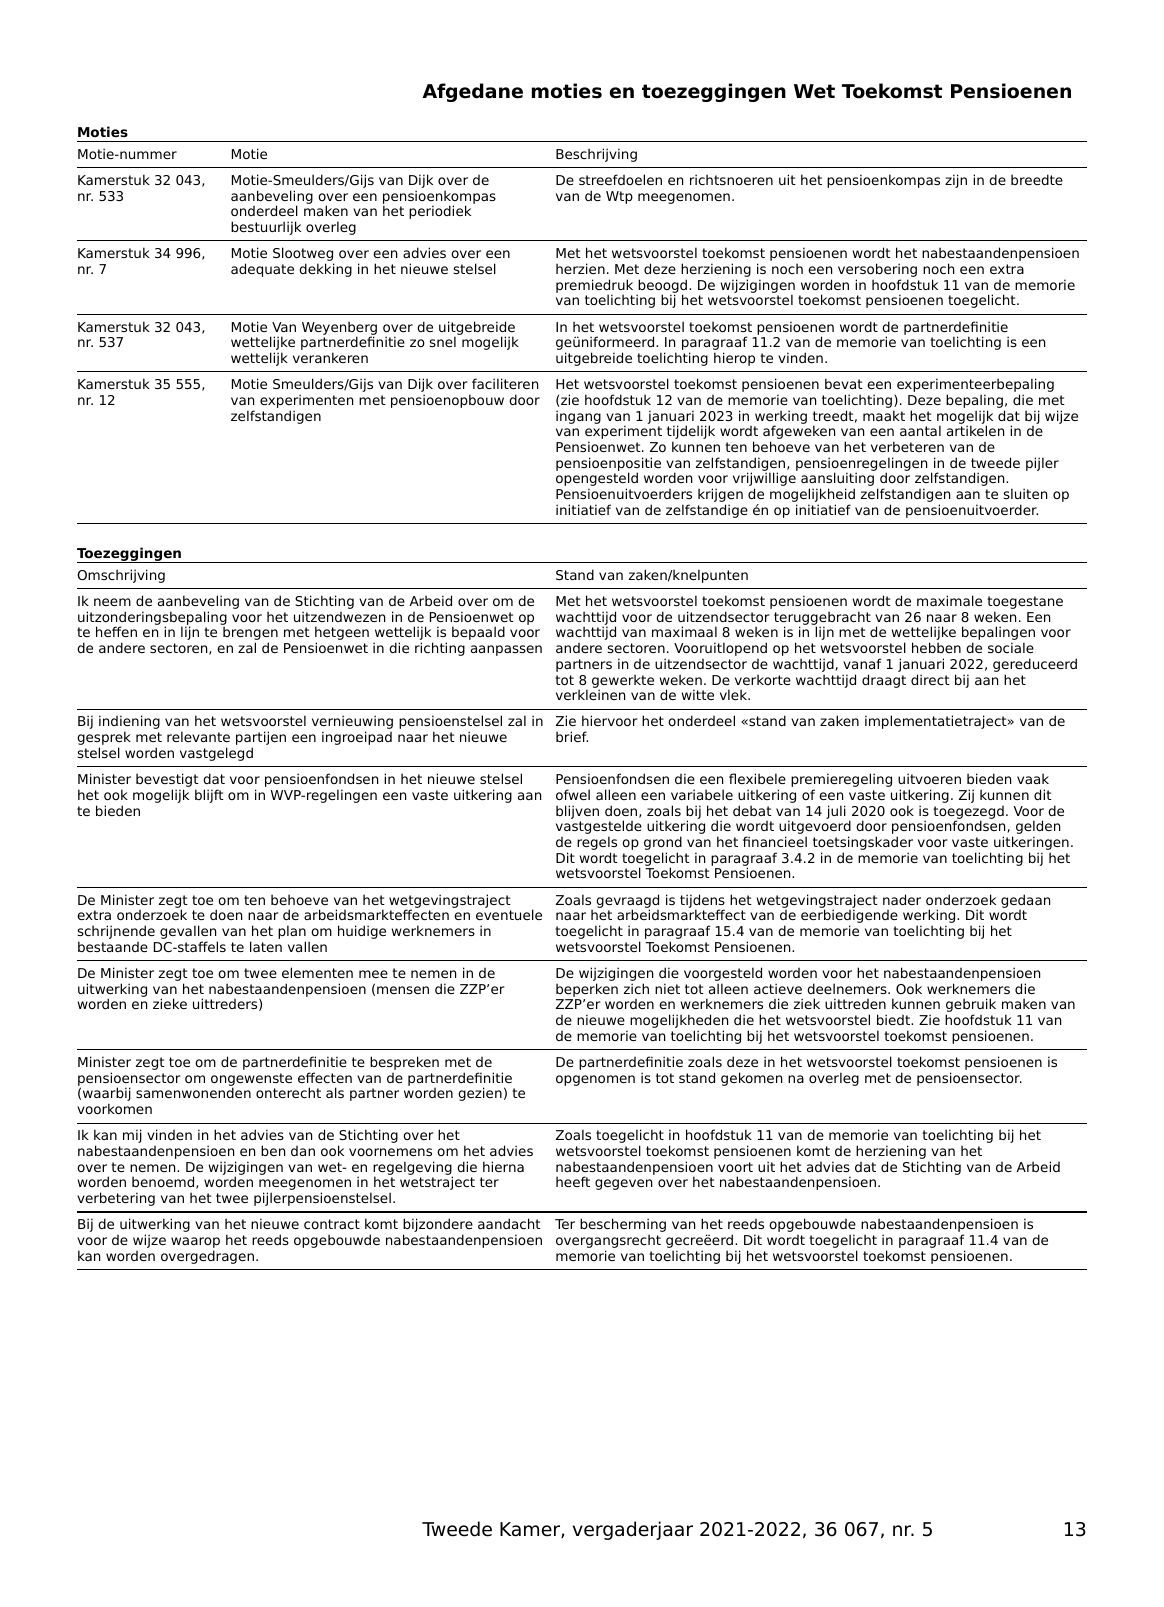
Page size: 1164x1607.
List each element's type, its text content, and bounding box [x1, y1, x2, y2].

table_cell Kamerstuk 35 555, nr. 12 [77, 372, 224, 523]
table_cell Ter bescherming van het reeds opgebouwde nabestaandenpensioen is overgangsrecht gecreëerd. Dit wordt toegelicht in paragraaf 11.4 van de memorie van toelichting bij het wetsvoorstel toekomst pensioenen. [549, 1213, 1087, 1269]
table_cell In het wetsvoorstel toekomst pensioenen wordt de partnerdefinitie geüniformeerd. In paragraaf 11.2 van de memorie van toelichting is een uitgebreide toelichting hierop te vinden. [549, 315, 1087, 371]
table_cell Bij indiening van het wetsvoorstel vernieuwing pensioenstelsel zal in gesprek met relevante partijen een ingroeipad naar het nieuwe stelsel worden vastgelegd [77, 710, 549, 766]
table_cell Minister bevestigt dat voor pensioenfondsen in het nieuwe stelsel het ook mogelijk blijft om in WVP-regelingen een vaste uitkering aan te bieden [77, 767, 549, 887]
table_cell Met het wetsvoorstel toekomst pensioenen wordt de maximale toegestane wachttijd voor de uitzendsector teruggebracht van 26 naar 8 weken. Een wachttijd van maximaal 8 weken is in lijn met de wettelijke bepalingen voor andere sectoren. Vooruitlopend op het wetsvoorstel hebben de sociale partners in de uitzendsector de wachttijd, vanaf 1 januari 2022, gereduceerd tot 8 gewerkte weken. De verkorte wachttijd draagt direct bij aan het verkleinen van de witte vlek. [549, 589, 1087, 708]
table_cell Omschrijving [77, 563, 549, 588]
table_cell Pensioenfondsen die een flexibele premieregeling uitvoeren bieden vaak ofwel alleen een variabele uitkering of een vaste uitkering. Zij kunnen dit blijven doen, zoals bij het debat van 14 juli 2020 ook is toegezegd. Voor de vastgestelde uitkering die wordt uitgevoerd door pensioenfondsen, gelden de regels op grond van het financieel toetsingskader voor vaste uitkeringen. Dit wordt toegelicht in paragraaf 3.4.2 in de memorie van toelichting bij het wetsvoorstel Toekomst Pensioenen. [549, 767, 1087, 887]
table_cell Motie Van Weyenberg over de uitgebreide wettelijke partnerdefinitie zo snel mogelijk wettelijk verankeren [224, 315, 549, 371]
table_cell Bij de uitwerking van het nieuwe contract komt bijzondere aandacht voor de wijze waarop het reeds opgebouwde nabestaandenpensioen kan worden overgedragen. [77, 1213, 549, 1269]
table_cell De streefdoelen en richtsnoeren uit het pensioenkompas zijn in de breedte van de Wtp meegenomen. [549, 168, 1087, 240]
table_cell Beschrijving [549, 142, 1087, 167]
table_cell De wijzigingen die voorgesteld worden voor het nabestaandenpensioen beperken zich niet tot alleen actieve deelnemers. Ook werknemers die ZZP’er worden en werknemers die ziek uittreden kunnen gebruik maken van de nieuwe mogelijkheden die het wetsvoorstel biedt. Zie hoofdstuk 11 van de memorie van toelichting bij het wetsvoorstel toekomst pensioenen. [549, 961, 1087, 1049]
table_cell Minister zegt toe om de partnerdefinitie te bespreken met de pensioensector om ongewenste effecten van de partnerdefinitie (waarbij samenwonenden onterecht als partner worden gezien) te voorkomen [77, 1050, 549, 1122]
table_cell De Minister zegt toe om twee elementen mee te nemen in de uitwerking van het nabestaandenpensioen (mensen die ZZP’er worden en zieke uittreders) [77, 961, 549, 1049]
table_cell Het wetsvoorstel toekomst pensioenen bevat een experimenteerbepaling (zie hoofdstuk 12 van de memorie van toelichting). Deze bepaling, die met ingang van 1 januari 2023 in werking treedt, maakt het mogelijk dat bij wijze van experiment tijdelijk wordt afgeweken van een aantal artikelen in de Pensioenwet. Zo kunnen ten behoeve van het verbeteren van de pensioenpositie van zelfstandigen, pensioenregelingen in de tweede pijler opengesteld worden voor vrijwillige aansluiting door zelfstandigen. Pensioenuitvoerders krijgen de mogelijkheid zelfstandigen aan te sluiten op initiatief van de zelfstandige én op initiatief van de pensioenuitvoerder. [549, 372, 1087, 523]
table_cell Motie-Smeulders/Gijs van Dijk over de aanbeveling over een pensioenkompas onderdeel maken van het periodiek bestuurlijk overleg [224, 168, 549, 240]
table_cell De Minister zegt toe om ten behoeve van het wetgevingstraject extra onderzoek te doen naar de arbeidsmarkteffecten en eventuele schrijnende gevallen van het plan om huidige werknemers in bestaande DC-staffels te laten vallen [77, 888, 549, 960]
table_cell Zie hiervoor het onderdeel «stand van zaken implementatietraject» van de brief. [549, 710, 1087, 766]
table_cell Kamerstuk 34 996, nr. 7 [77, 241, 224, 314]
table_cell Motie [224, 142, 549, 167]
table_cell Ik neem de aanbeveling van de Stichting van de Arbeid over om de uitzonderingsbepaling voor het uitzendwezen in de Pensioenwet op te heffen en in lijn te brengen met hetgeen wettelijk is bepaald voor de andere sectoren, en zal de Pensioenwet in die richting aanpassen [77, 589, 549, 708]
table_cell Motie Smeulders/Gijs van Dijk over faciliteren van experimenten met pensioenopbouw door zelfstandigen [224, 372, 549, 523]
table_header Toezeggingen [77, 546, 1087, 562]
table_cell Ik kan mij vinden in het advies van de Stichting over het nabestaandenpensioen en ben dan ook voornemens om het advies over te nemen. De wijzigingen van wet- en regelgeving die hierna worden benoemd, worden meegenomen in het wetstraject ter verbetering van het twee pijlerpensioenstelsel. [77, 1124, 549, 1211]
table_cell De partnerdefinitie zoals deze in het wetsvoorstel toekomst pensioenen is opgenomen is tot stand gekomen na overleg met de pensioensector. [549, 1050, 1087, 1122]
table_header Moties [77, 125, 1087, 141]
table_cell Motie-nummer [77, 142, 224, 167]
table_cell Zoals toegelicht in hoofdstuk 11 van de memorie van toelichting bij het wetsvoorstel toekomst pensioenen komt de herziening van het nabestaandenpensioen voort uit het advies dat de Stichting van de Arbeid heeft gegeven over het nabestaandenpensioen. [549, 1124, 1087, 1211]
table_cell Stand van zaken/knelpunten [549, 563, 1087, 588]
table_cell Kamerstuk 32 043, nr. 533 [77, 168, 224, 240]
table_cell Kamerstuk 32 043, nr. 537 [77, 315, 224, 371]
table_cell Zoals gevraagd is tijdens het wetgevingstraject nader onderzoek gedaan naar het arbeidsmarkteffect van de eerbiedigende werking. Dit wordt toegelicht in paragraaf 15.4 van de memorie van toelichting bij het wetsvoorstel Toekomst Pensioenen. [549, 888, 1087, 960]
table_cell Met het wetsvoorstel toekomst pensioenen wordt het nabestaandenpensioen herzien. Met deze herziening is noch een versobering noch een extra premiedruk beoogd. De wijzigingen worden in hoofdstuk 11 van de memorie van toelichting bij het wetsvoorstel toekomst pensioenen toegelicht. [549, 241, 1087, 314]
text Afgedane moties en toezeggingen Wet Toekomst Pensioenen [422, 81, 1087, 103]
table_cell Motie Slootweg over een advies over een adequate dekking in het nieuwe stelsel [224, 241, 549, 314]
